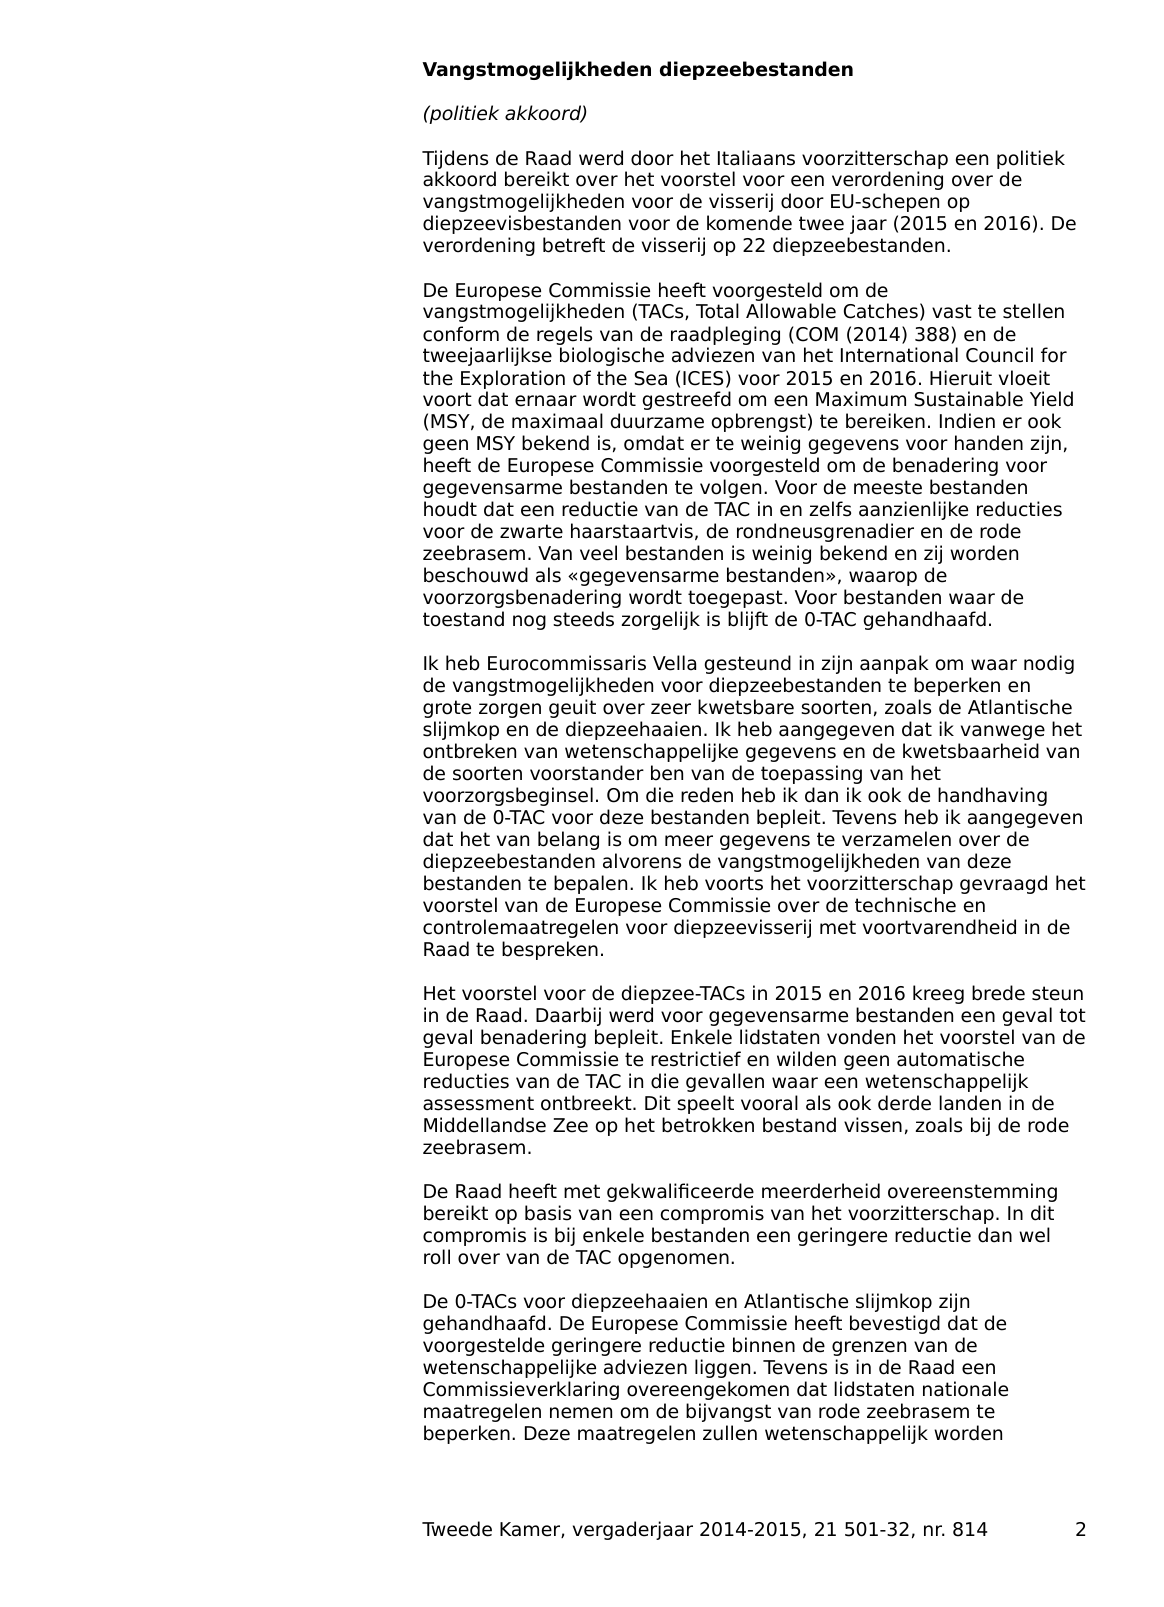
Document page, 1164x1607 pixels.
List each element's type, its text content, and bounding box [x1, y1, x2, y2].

text Ik heb Eurocommissaris Vella gesteund in zijn aanpak om waar nodig de vangstmogelijkheden voor diepzeebestanden te beperken en grote zorgen geuit over zeer kwetsbare soorten, zoals de Atlantische slijmkop en de diepzeehaaien. Ik heb aangegeven dat ik vanwege het ontbreken van wetenschappelijke gegevens en de kwetsbaarheid van de soorten voorstander ben van de toepassing van het voorzorgsbeginsel. Om die reden heb ik dan ik ook de handhaving van de 0-TAC voor deze bestanden bepleit. Tevens heb ik aangegeven dat het van belang is om meer gegevens te verzamelen over de diepzeebestanden alvorens de vangstmogelijkheden van deze bestanden te bepalen. Ik heb voorts het voorzitterschap gevraagd het voorstel van de Europese Commissie over de technische en controlemaatregelen voor diepzeevisserij met voortvarendheid in de Raad te bespreken. [422, 653, 1087, 961]
text Het voorstel voor de diepzee-TACs in 2015 en 2016 kreeg brede steun in de Raad. Daarbij werd voor gegevensarme bestanden een geval tot geval benadering bepleit. Enkele lidstaten vonden het voorstel van de Europese Commissie te restrictief en wilden geen automatische reducties van de TAC in die gevallen waar een wetenschappelijk assessment ontbreekt. Dit speelt vooral als ook derde landen in de Middellandse Zee op het betrokken bestand vissen, zoals bij de rode zeebrasem. [422, 983, 1087, 1159]
subtitle Vangstmogelijkheden diepzeebestanden [422, 59, 1087, 81]
text De Raad heeft met gekwalificeerde meerderheid overeenstemming bereikt op basis van een compromis van het voorzitterschap. In dit compromis is bij enkele bestanden een geringere reductie dan wel roll over van de TAC opgenomen. [422, 1181, 1087, 1269]
text De 0-TACs voor diepzeehaaien en Atlantische slijmkop zijn gehandhaafd. De Europese Commissie heeft bevestigd dat de voorgestelde geringere reductie binnen de grenzen van de wetenschappelijke adviezen liggen. Tevens is in de Raad een Commissieverklaring overeengekomen dat lidstaten nationale maatregelen nemen om de bijvangst van rode zeebrasem te beperken. Deze maatregelen zullen wetenschappelijk worden [422, 1291, 1087, 1445]
text De Europese Commissie heeft voorgesteld om de vangstmogelijkheden (TACs, Total Allowable Catches) vast te stellen conform de regels van de raadpleging (COM (2014) 388) en de tweejaarlijkse biologische adviezen van het International Council for the Exploration of the Sea (ICES) voor 2015 en 2016. Hieruit vloeit voort dat ernaar wordt gestreefd om een Maximum Sustainable Yield (MSY, de maximaal duurzame opbrengst) te bereiken. Indien er ook geen MSY bekend is, omdat er te weinig gegevens voor handen zijn, heeft de Europese Commissie voorgesteld om de benadering voor gegevensarme bestanden te volgen. Voor de meeste bestanden houdt dat een reductie van de TAC in en zelfs aanzienlijke reducties voor de zwarte haarstaartvis, de rondneusgrenadier en de rode zeebrasem. Van veel bestanden is weinig bekend en zij worden beschouwd als «gegevensarme bestanden», waarop de voorzorgsbenadering wordt toegepast. Voor bestanden waar de toestand nog steeds zorgelijk is blijft de 0-TAC gehandhaafd. [422, 279, 1087, 631]
subtitle (politiek akkoord) [422, 103, 1087, 125]
text Tijdens de Raad werd door het Italiaans voorzitterschap een politiek akkoord bereikt over het voorstel voor een verordening over de vangstmogelijkheden voor de visserij door EU-schepen op diepzeevisbestanden voor de komende twee jaar (2015 en 2016). De verordening betreft de visserij op 22 diepzeebestanden. [422, 147, 1087, 257]
